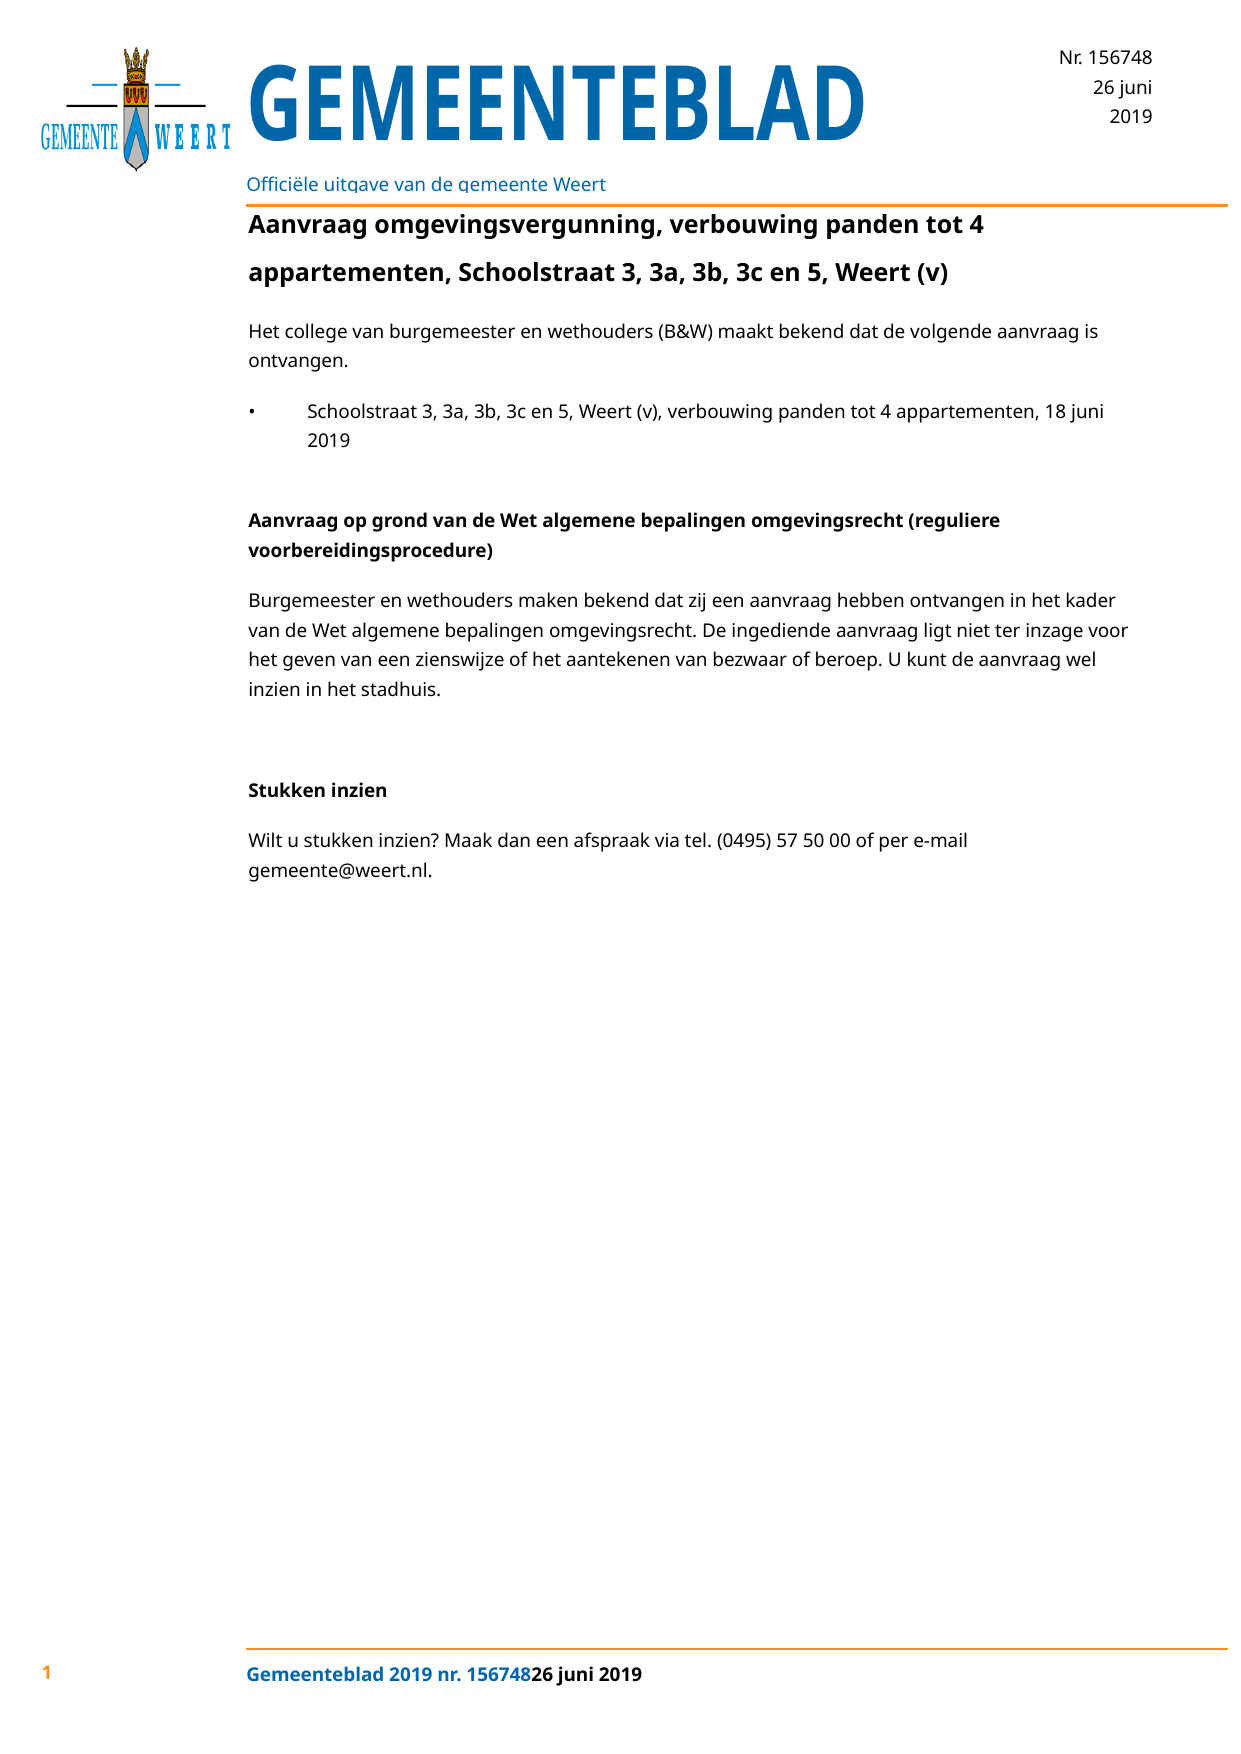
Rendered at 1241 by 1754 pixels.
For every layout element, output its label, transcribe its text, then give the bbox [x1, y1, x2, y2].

text Het college van burgemeester en wethouders (B&W) maakt bekend dat de volgende aanvraag is ontvangen. [248, 318, 1152, 373]
text Burgemeester en wethouders maken bekend dat zij een aanvraag hebben ontvangen in het kader van de Wet algemene bepalingen omgevingsrecht. De ingediende aanvraag ligt niet ter inzage voor het geven van een zienswijze of het aantekenen van bezwaar of beroep. U kunt de aanvraag wel inzien in het stadhuis. [248, 587, 1152, 702]
list Schoolstraat 3, 3a, 3b, 3c en 5, Weert (v), verbouwing panden tot 4 appartementen, 18 juni 2019 [248, 398, 1152, 453]
text Aanvraag omgevingsvergunning, verbouwing panden tot 4 appartementen, Schoolstraat 3, 3a, 3b, 3c en 5, Weert (v) [248, 207, 1152, 288]
text Wilt u stukken inzien? Maak dan een afspraak via tel. (0495) 57 50 00 of per e-mail gemeente@weert.nl. [248, 827, 1152, 883]
picture [41, 47, 231, 172]
text Stukken inzien [248, 777, 1152, 803]
text Aanvraag op grond van de Wet algemene bepalingen omgevingsrecht (reguliere voorbereidingsprocedure) [248, 507, 1152, 563]
